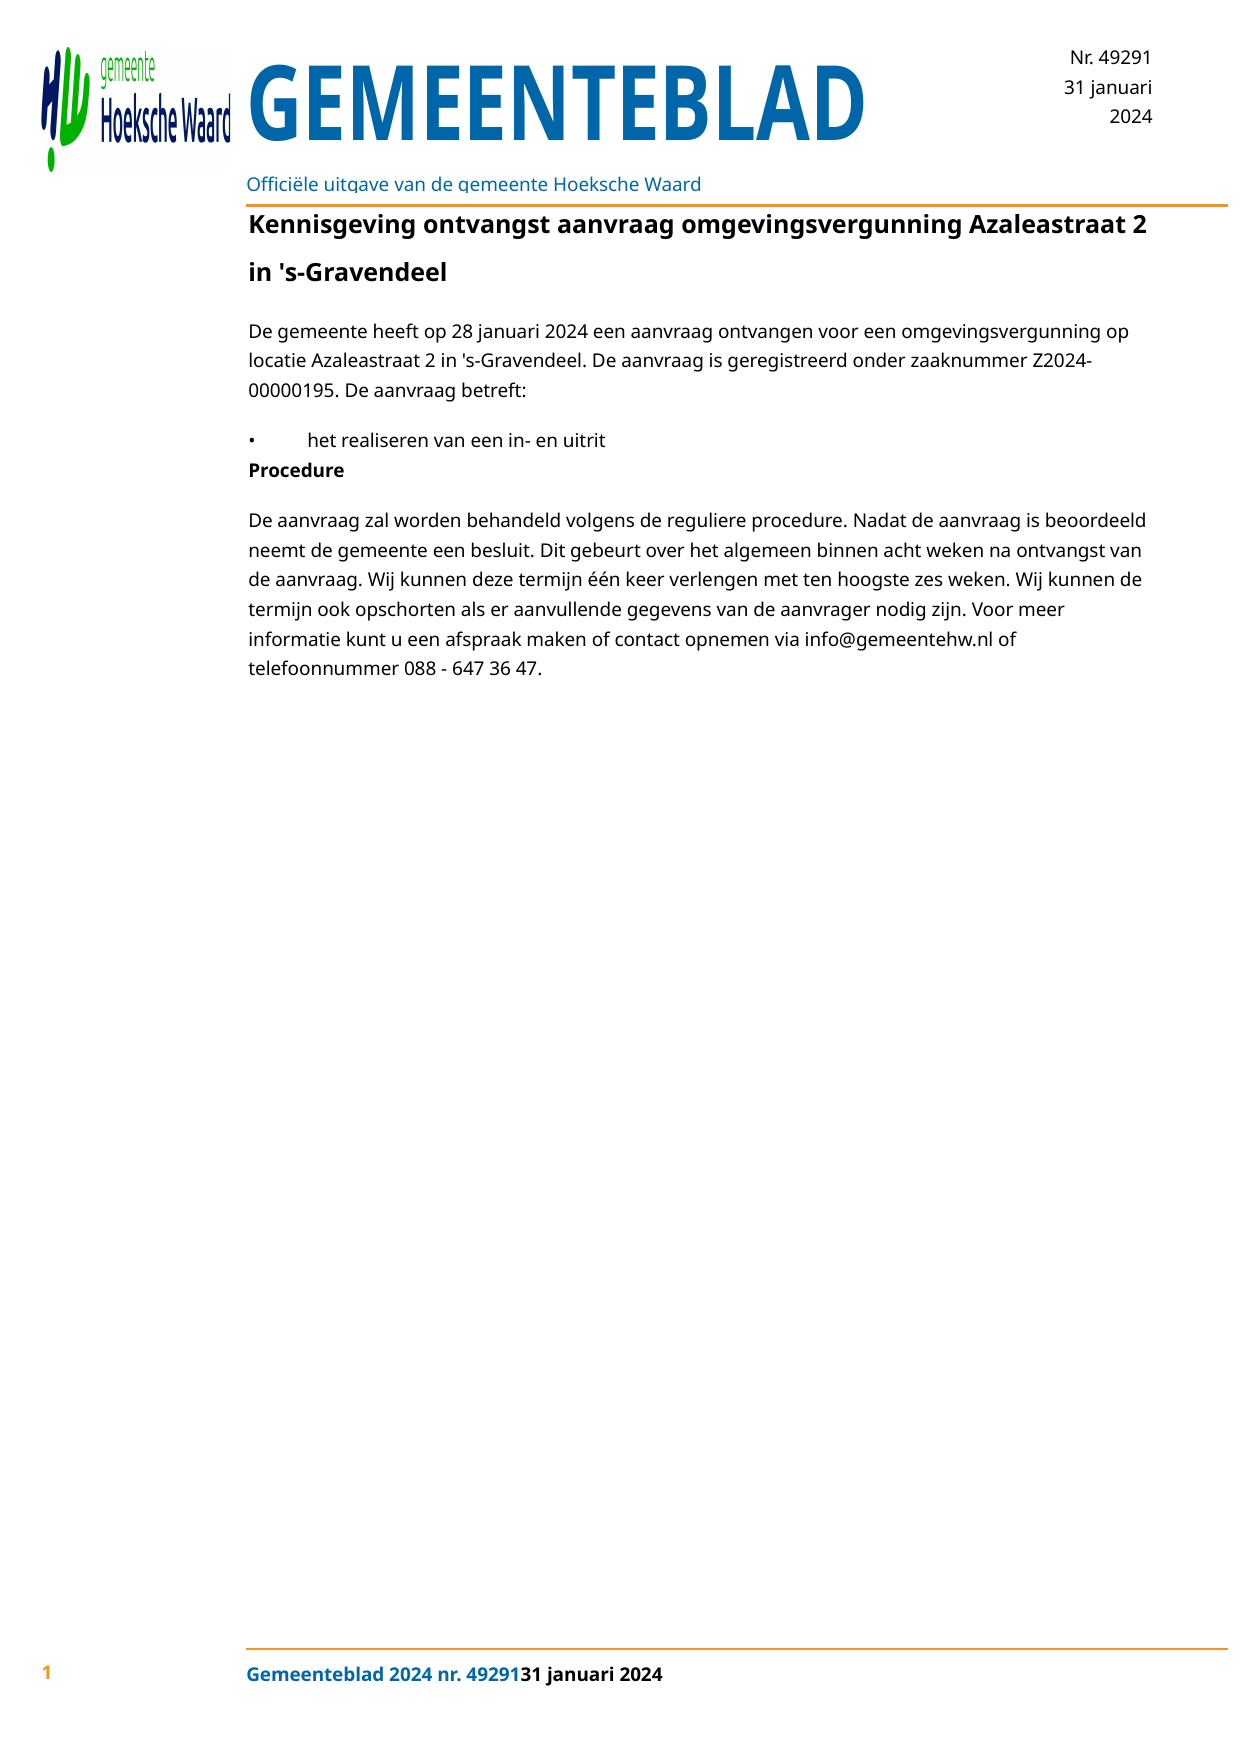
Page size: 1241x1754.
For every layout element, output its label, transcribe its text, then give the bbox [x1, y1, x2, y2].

text Kennisgeving ontvangst aanvraag omgevingsvergunning Azaleastraat 2 in 's-Gravendeel [248, 207, 1152, 288]
list het realiseren van een in- en uitrit [248, 427, 1152, 453]
text De aanvraag zal worden behandeld volgens de reguliere procedure. Nadat de aanvraag is beoordeeld neemt de gemeente een besluit. Dit gebeurt over het algemeen binnen acht weken na ontvangst van de aanvraag. Wij kunnen deze termijn één keer verlengen met ten hoogste zes weken. Wij kunnen de termijn ook opschorten als er aanvullende gegevens van de aanvrager nodig zijn. Voor meer informatie kunt u een afspraak maken of contact opnemen via info@gemeentehw.nl of telefoonnummer 088 - 647 36 47. [248, 507, 1152, 681]
picture [41, 47, 231, 172]
text Procedure [248, 457, 1152, 483]
text De gemeente heeft op 28 januari 2024 een aanvraag ontvangen voor een omgevingsvergunning op locatie Azaleastraat 2 in 's-Gravendeel. De aanvraag is geregistreerd onder zaaknummer Z2024-00000195. De aanvraag betreft: [248, 318, 1152, 403]
